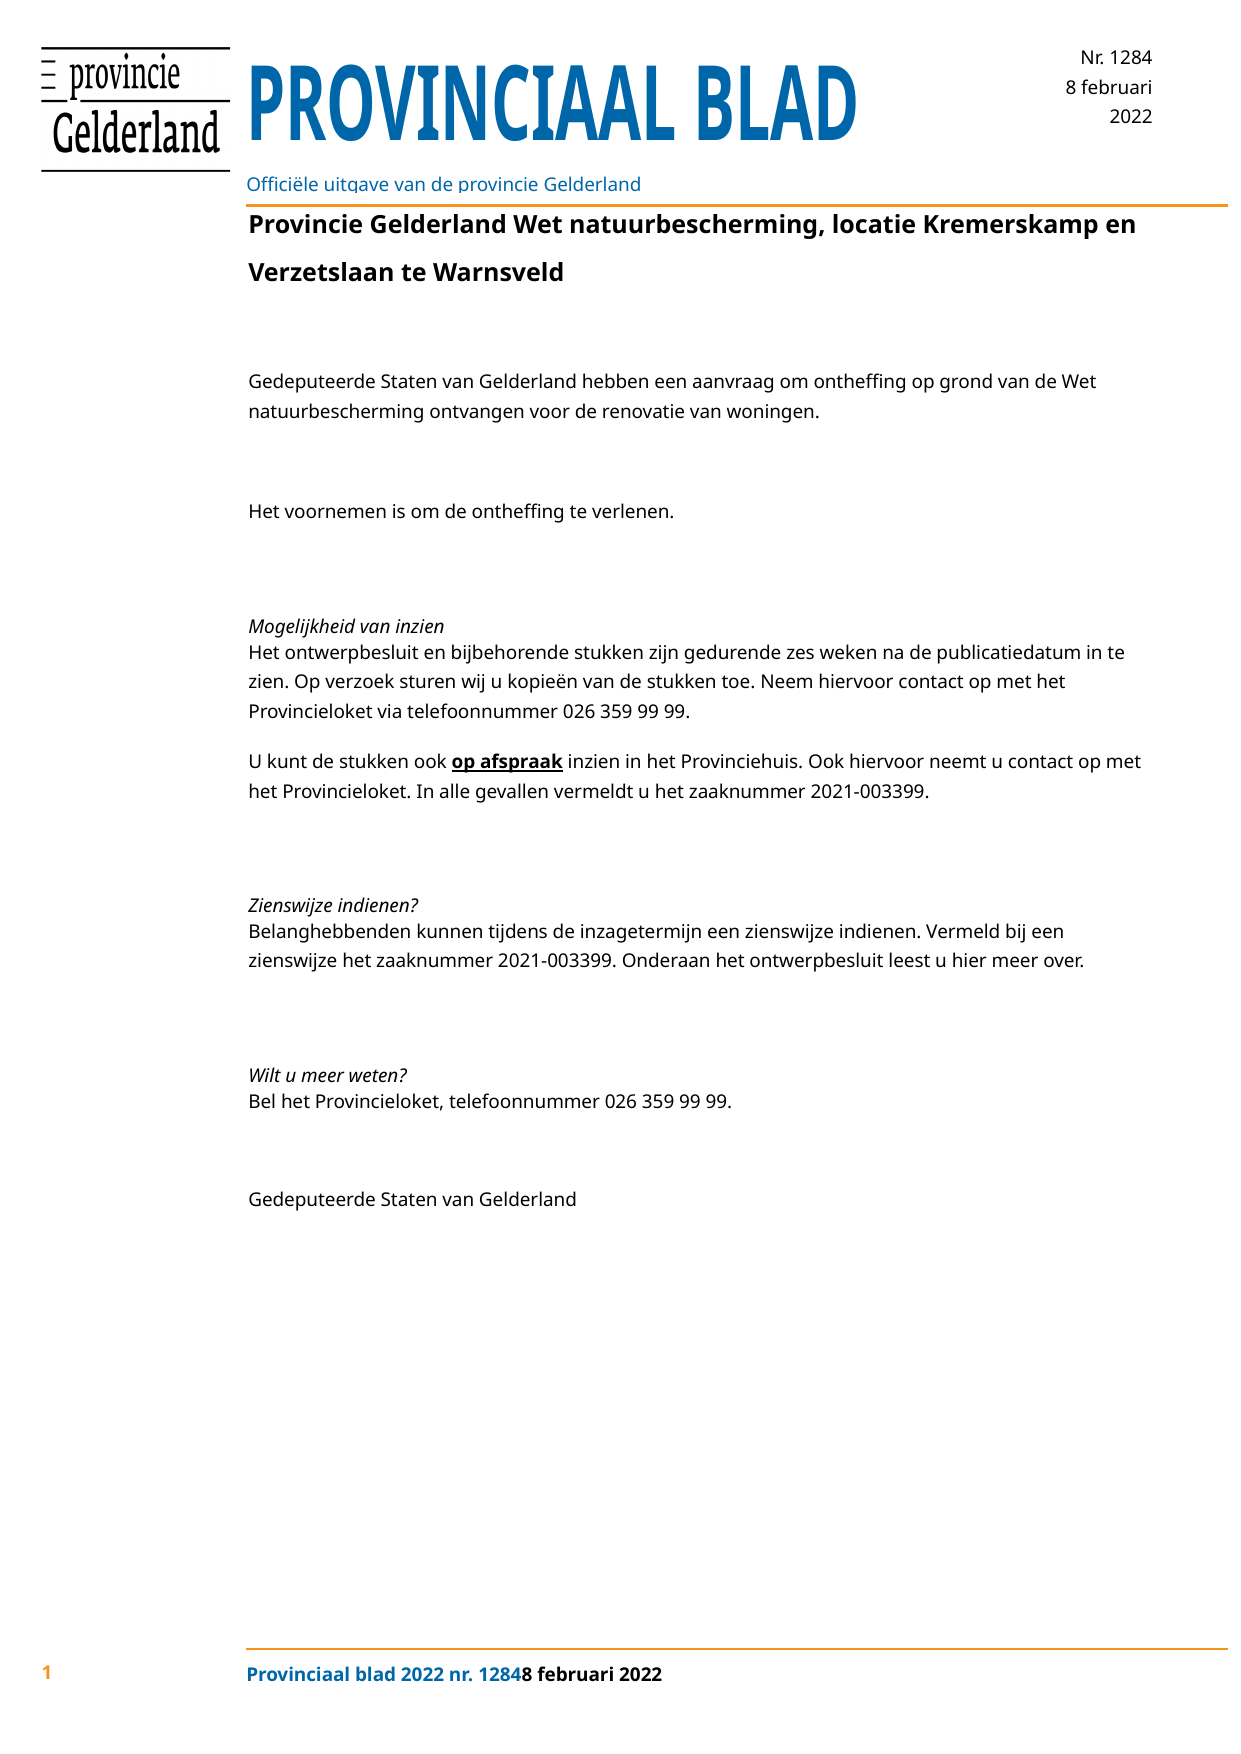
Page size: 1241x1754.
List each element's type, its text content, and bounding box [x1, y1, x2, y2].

text Mogelijkheid van inzien [248, 613, 1152, 639]
text U kunt de stukken ook op afspraak inzien in het Provinciehuis. Ook hiervoor neemt u contact op met het Provincieloket. In alle gevallen vermeldt u het zaaknummer 2021-003399. [248, 748, 1152, 804]
text Gedeputeerde Staten van Gelderland hebben een aanvraag om ontheffing op grond van de Wet natuurbescherming ontvangen voor de renovatie van woningen. [248, 368, 1152, 424]
text Het voornemen is om de ontheffing te verlenen. [248, 499, 1152, 524]
text Wilt u meer weten? [248, 1062, 1152, 1088]
text Provincie Gelderland Wet natuurbescherming, locatie Kremerskamp en Verzetslaan te Warnsveld [248, 207, 1152, 288]
text Bel het Provincieloket, telefoonnummer 026 359 99 99. [248, 1088, 1152, 1113]
text Zienswijze indienen? [248, 892, 1152, 918]
text Het ontwerpbesluit en bijbehorende stukken zijn gedurende zes weken na de publicatiedatum in te zien. Op verzoek sturen wij u kopieën van de stukken toe. Neem hiervoor contact op met het Provincieloket via telefoonnummer 026 359 99 99. [248, 639, 1152, 724]
picture [41, 47, 231, 172]
text Gedeputeerde Staten van Gelderland [248, 1186, 1152, 1212]
text Belanghebbenden kunnen tijdens de inzagetermijn een zienswijze indienen. Vermeld bij een zienswijze het zaaknummer 2021-003399. Onderaan het ontwerpbesluit leest u hier meer over. [248, 918, 1152, 973]
